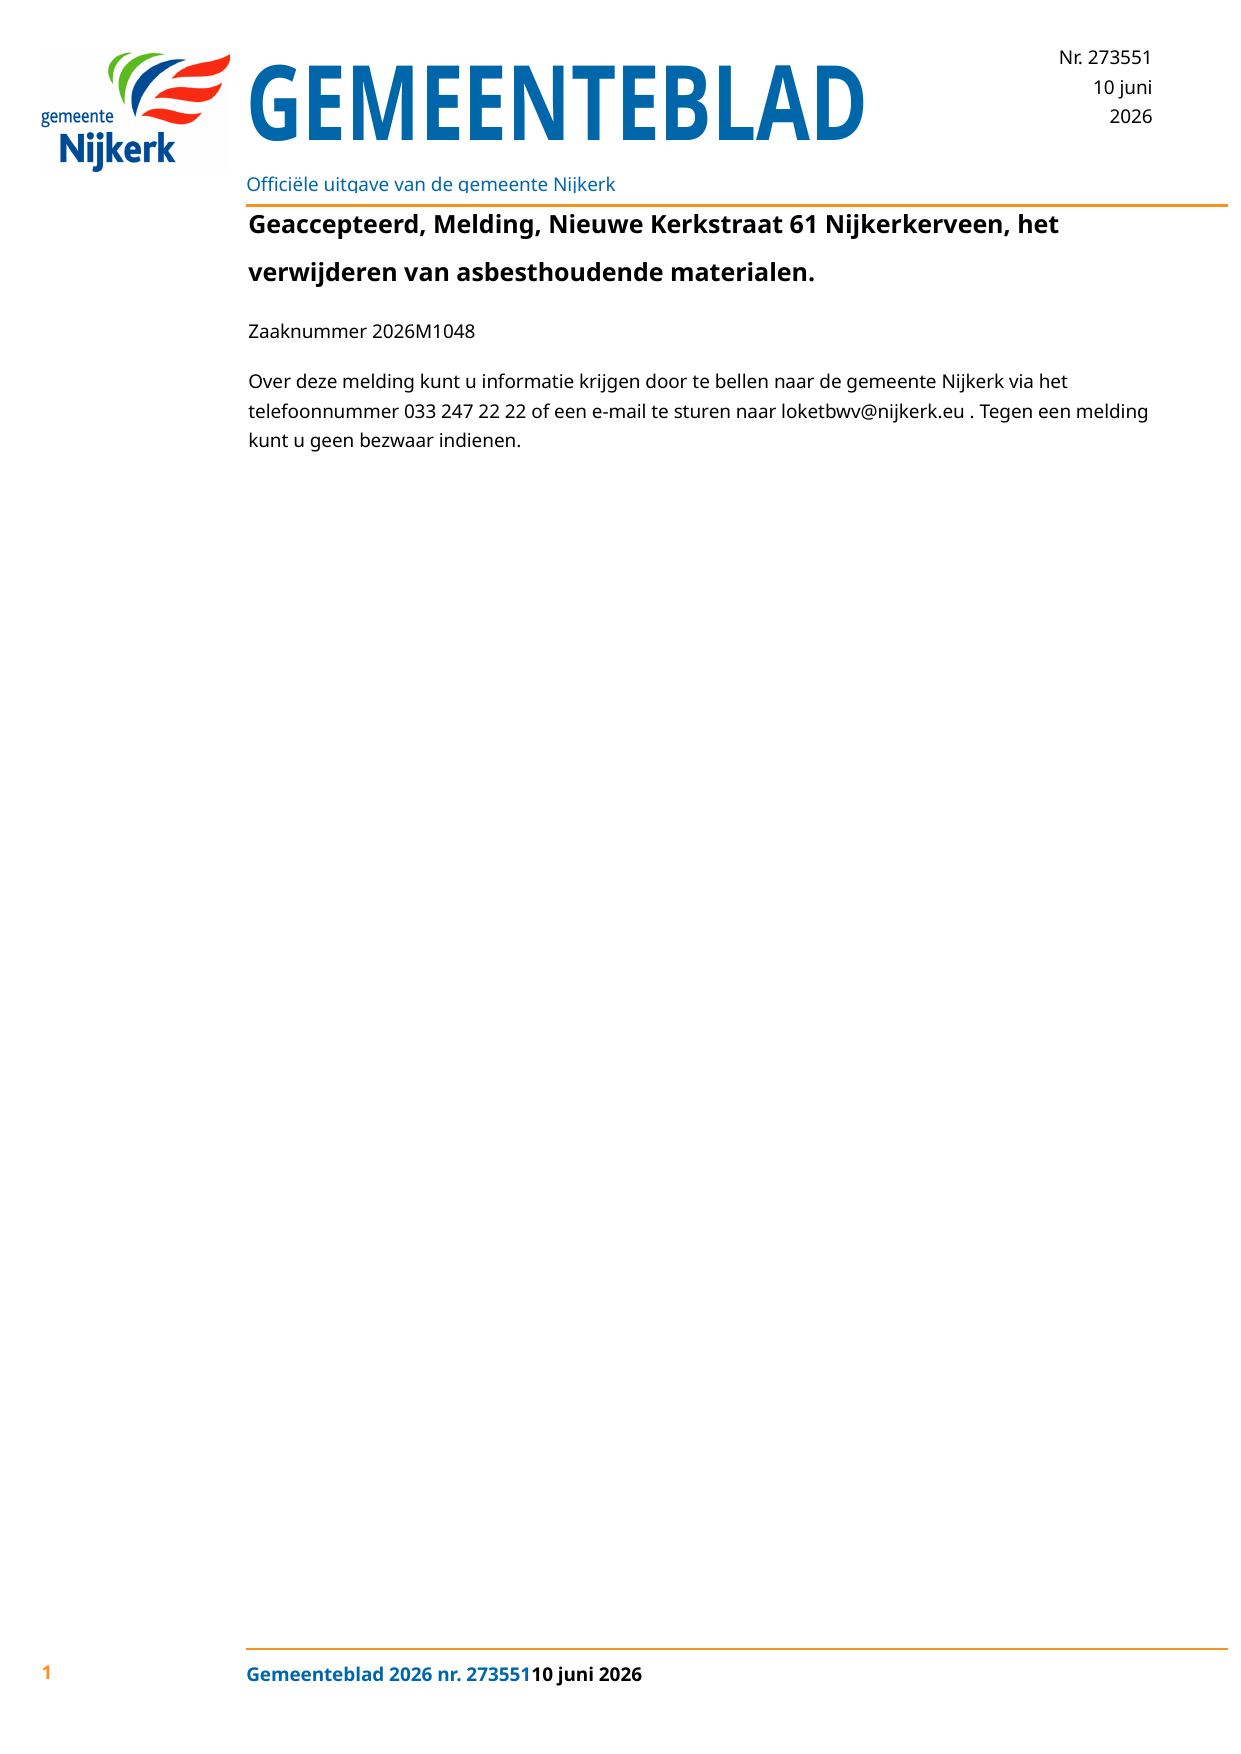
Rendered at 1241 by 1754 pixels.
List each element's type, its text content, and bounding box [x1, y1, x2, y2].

picture [41, 47, 231, 172]
text Geaccepteerd, Melding, Nieuwe Kerkstraat 61 Nijkerkerveen, het verwijderen van asbesthoudende materialen. [248, 207, 1152, 288]
text Over deze melding kunt u informatie krijgen door te bellen naar de gemeente Nijkerk via het telefoonnummer 033 247 22 22 of een e-mail te sturen naar loketbwv@nijkerk.eu . Tegen een melding kunt u geen bezwaar indienen. [248, 368, 1152, 453]
text Zaaknummer 2026M1048 [248, 318, 1152, 344]
